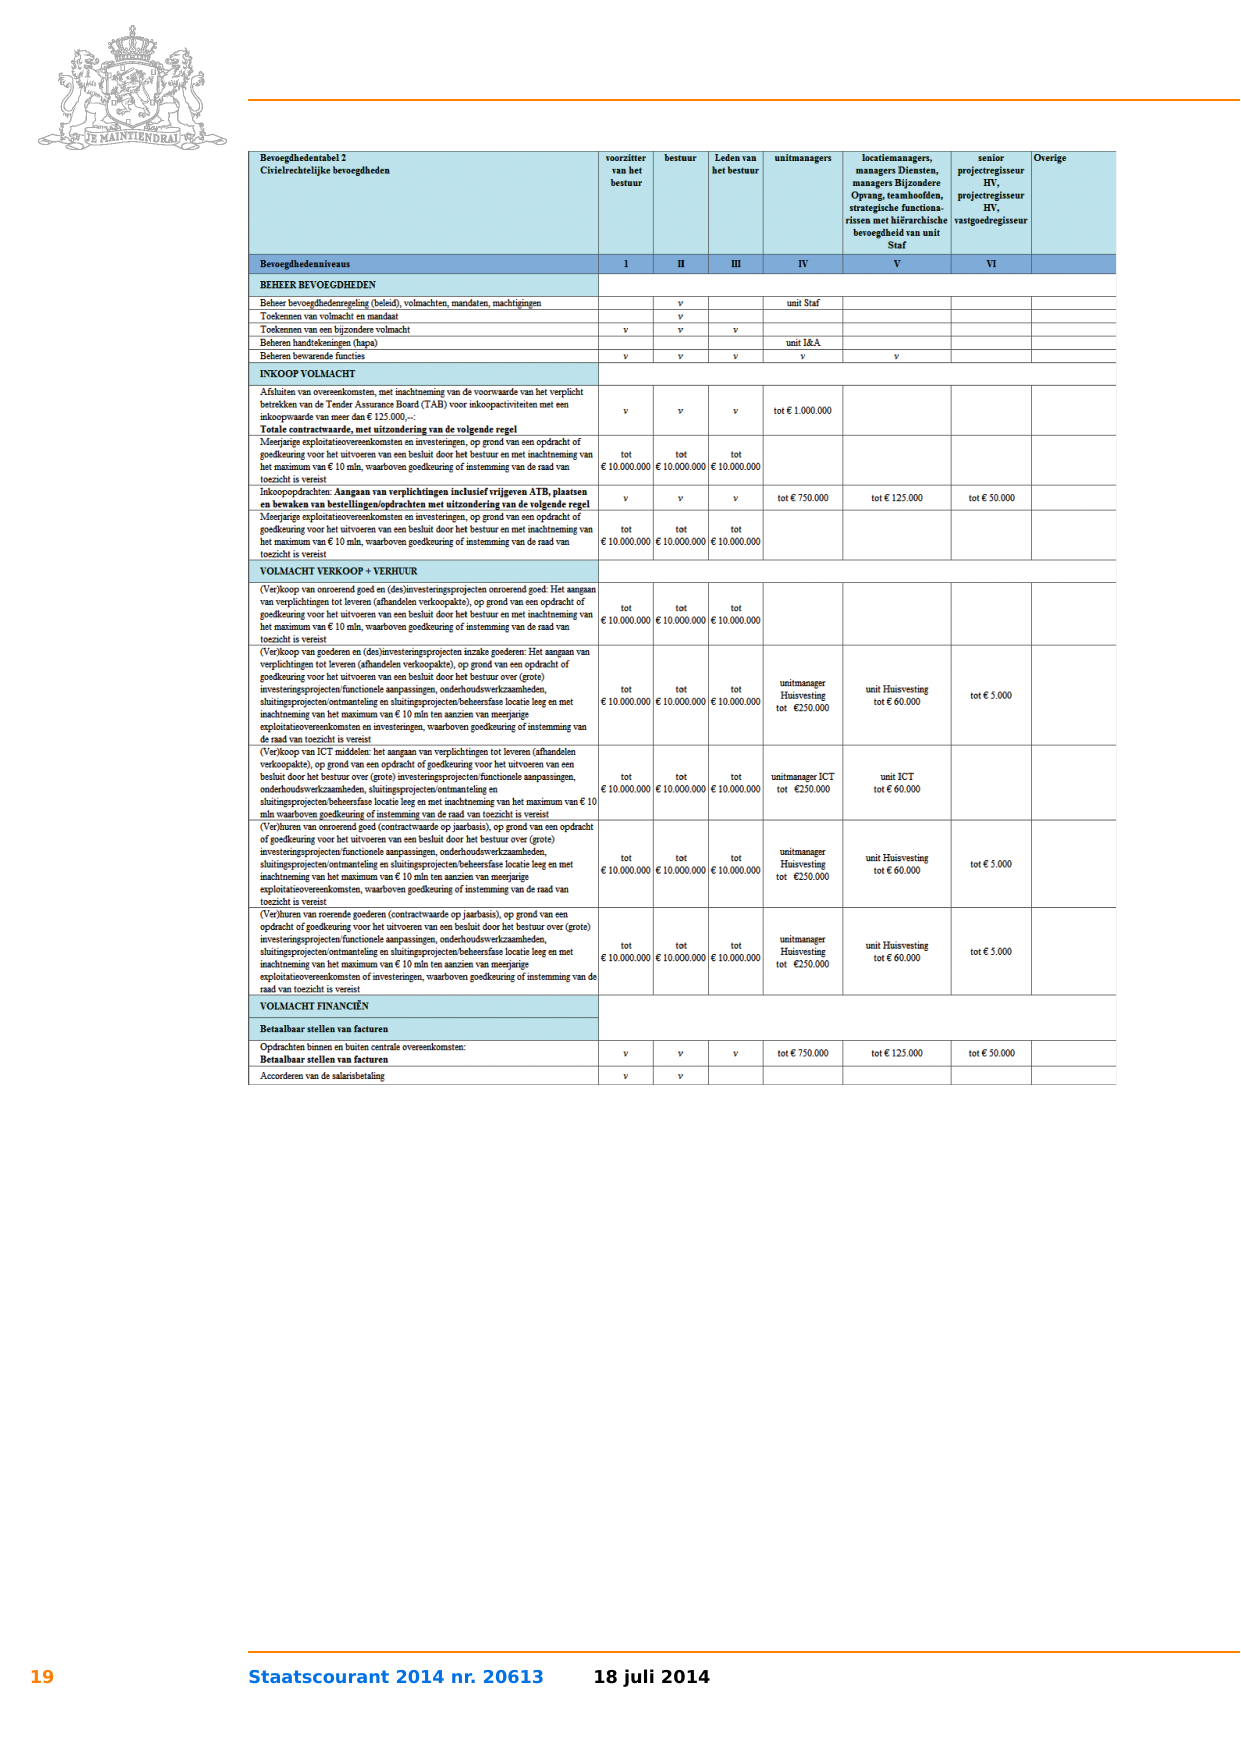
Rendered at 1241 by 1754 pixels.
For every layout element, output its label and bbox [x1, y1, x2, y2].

picture [38, 25, 227, 150]
picture [248, 151, 1117, 1085]
